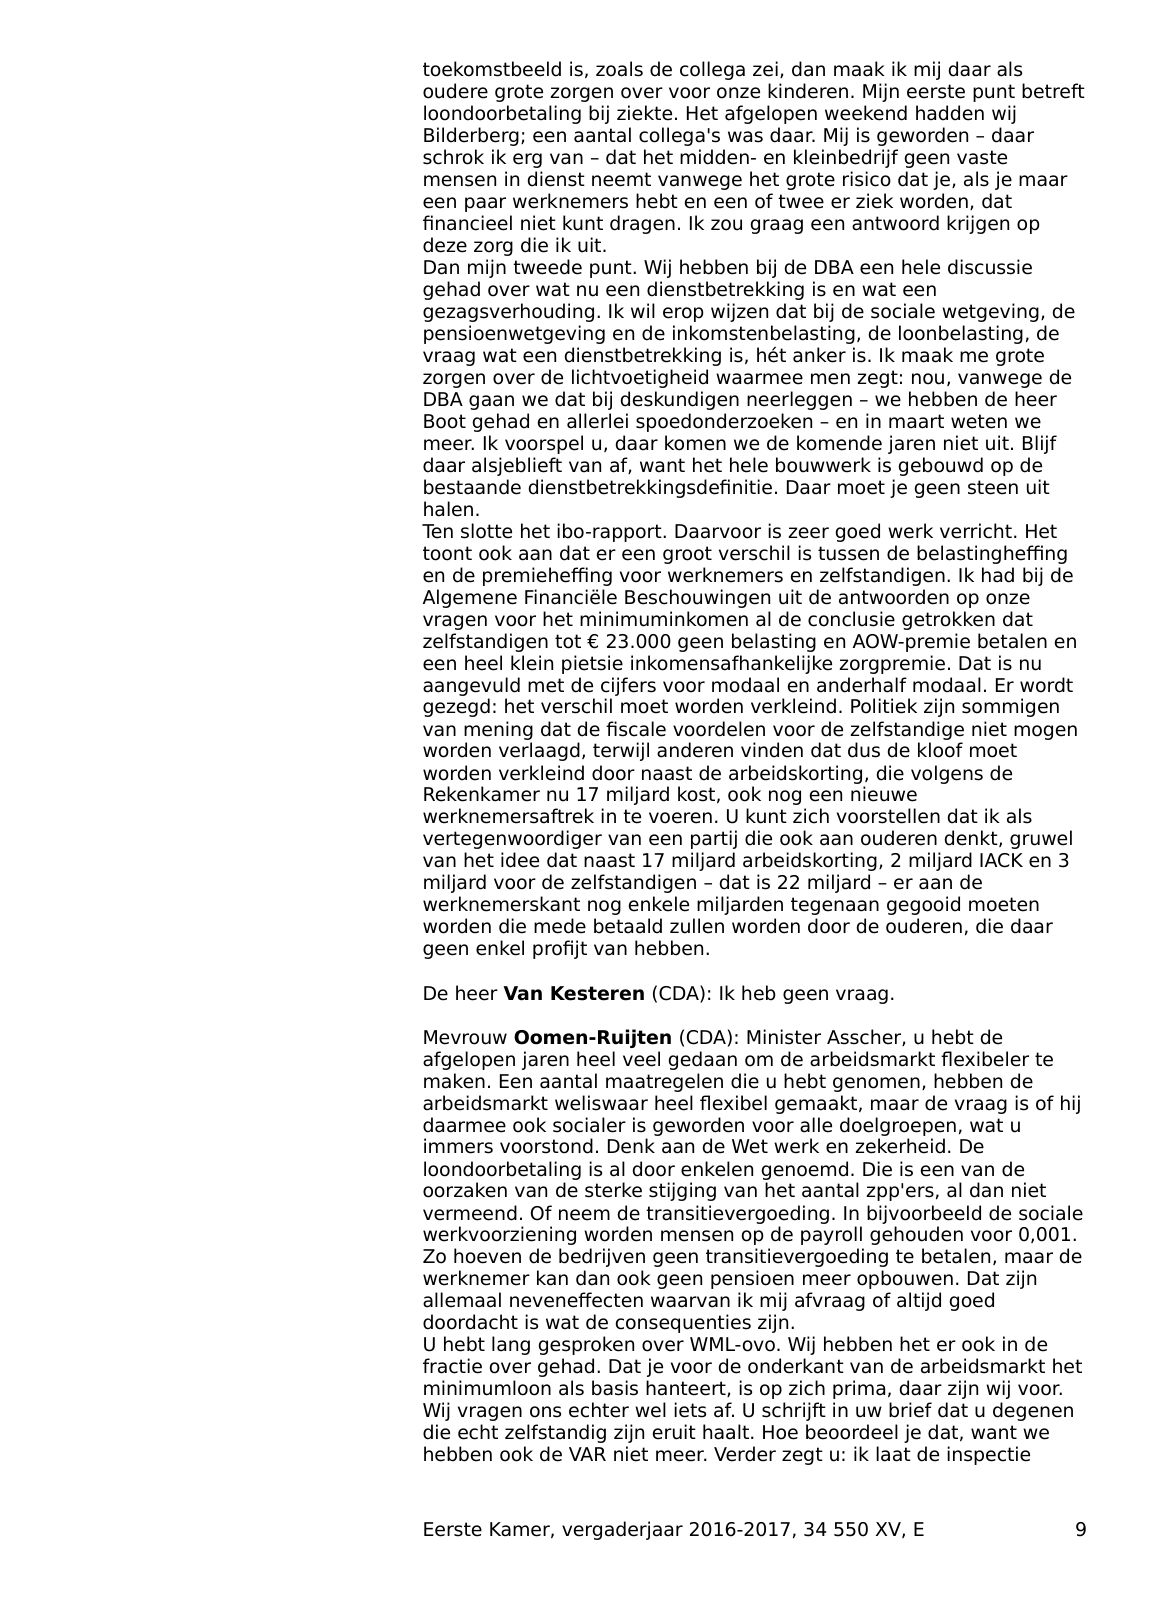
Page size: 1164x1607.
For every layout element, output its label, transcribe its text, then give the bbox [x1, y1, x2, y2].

text U hebt lang gesproken over WML-ovo. Wij hebben het er ook in de fractie over gehad. Dat je voor de onderkant van de arbeidsmarkt het minimumloon als basis hanteert, is op zich prima, daar zijn wij voor. Wij vragen ons echter wel iets af. U schrijft in uw brief dat u degenen die echt zelfstandig zijn eruit haalt. Hoe beoordeel je dat, want we hebben ook de VAR niet meer. Verder zegt u: ik laat de inspectie [422, 1334, 1087, 1466]
text toekomstbeeld is, zoals de collega zei, dan maak ik mij daar als oudere grote zorgen over voor onze kinderen. Mijn eerste punt betreft loondoorbetaling bij ziekte. Het afgelopen weekend hadden wij Bilderberg; een aantal collega's was daar. Mij is geworden – daar schrok ik erg van – dat het midden- en kleinbedrijf geen vaste mensen in dienst neemt vanwege het grote risico dat je, als je maar een paar werknemers hebt en een of twee er ziek worden, dat financieel niet kunt dragen. Ik zou graag een antwoord krijgen op deze zorg die ik uit. [422, 59, 1087, 257]
text Mevrouw Oomen-Ruijten (CDA): Minister Asscher, u hebt de afgelopen jaren heel veel gedaan om de arbeidsmarkt flexibeler te maken. Een aantal maatregelen die u hebt genomen, hebben de arbeidsmarkt weliswaar heel flexibel gemaakt, maar de vraag is of hij daarmee ook socialer is geworden voor alle doelgroepen, wat u immers voorstond. Denk aan de Wet werk en zekerheid. De loondoorbetaling is al door enkelen genoemd. Die is een van de oorzaken van de sterke stijging van het aantal zpp'ers, al dan niet vermeend. Of neem de transitievergoeding. In bijvoorbeeld de sociale werkvoorziening worden mensen op de payroll gehouden voor 0,001. Zo hoeven de bedrijven geen transitievergoeding te betalen, maar de werknemer kan dan ook geen pensioen meer opbouwen. Dat zijn allemaal neveneffecten waarvan ik mij afvraag of altijd goed doordacht is wat de consequenties zijn. [422, 1027, 1087, 1334]
text Ten slotte het ibo-rapport. Daarvoor is zeer goed werk verricht. Het toont ook aan dat er een groot verschil is tussen de belastingheffing en de premieheffing voor werknemers en zelfstandigen. Ik had bij de Algemene Financiële Beschouwingen uit de antwoorden op onze vragen voor het minimuminkomen al de conclusie getrokken dat zelfstandigen tot € 23.000 geen belasting en AOW-premie betalen en een heel klein pietsie inkomensafhankelijke zorgpremie. Dat is nu aangevuld met de cijfers voor modaal en anderhalf modaal. Er wordt gezegd: het verschil moet worden verkleind. Politiek zijn sommigen van mening dat de fiscale voordelen voor de zelfstandige niet mogen worden verlaagd, terwijl anderen vinden dat dus de kloof moet worden verkleind door naast de arbeidskorting, die volgens de Rekenkamer nu 17 miljard kost, ook nog een nieuwe werknemersaftrek in te voeren. U kunt zich voorstellen dat ik als vertegenwoordiger van een partij die ook aan ouderen denkt, gruwel van het idee dat naast 17 miljard arbeidskorting, 2 miljard IACK en 3 miljard voor de zelfstandigen – dat is 22 miljard – er aan de werknemerskant nog enkele miljarden tegenaan gegooid moeten worden die mede betaald zullen worden door de ouderen, die daar geen enkel profijt van hebben. [422, 521, 1087, 960]
text Dan mijn tweede punt. Wij hebben bij de DBA een hele discussie gehad over wat nu een dienstbetrekking is en wat een gezagsverhouding. Ik wil erop wijzen dat bij de sociale wetgeving, de pensioenwetgeving en de inkomstenbelasting, de loonbelasting, de vraag wat een dienstbetrekking is, hét anker is. Ik maak me grote zorgen over de lichtvoetigheid waarmee men zegt: nou, vanwege de DBA gaan we dat bij deskundigen neerleggen – we hebben de heer Boot gehad en allerlei spoedonderzoeken – en in maart weten we meer. Ik voorspel u, daar komen we de komende jaren niet uit. Blijf daar alsjeblieft van af, want het hele bouwwerk is gebouwd op de bestaande dienstbetrekkingsdefinitie. Daar moet je geen steen uit halen. [422, 257, 1087, 521]
text De heer Van Kesteren (CDA): Ik heb geen vraag. [422, 982, 1087, 1004]
